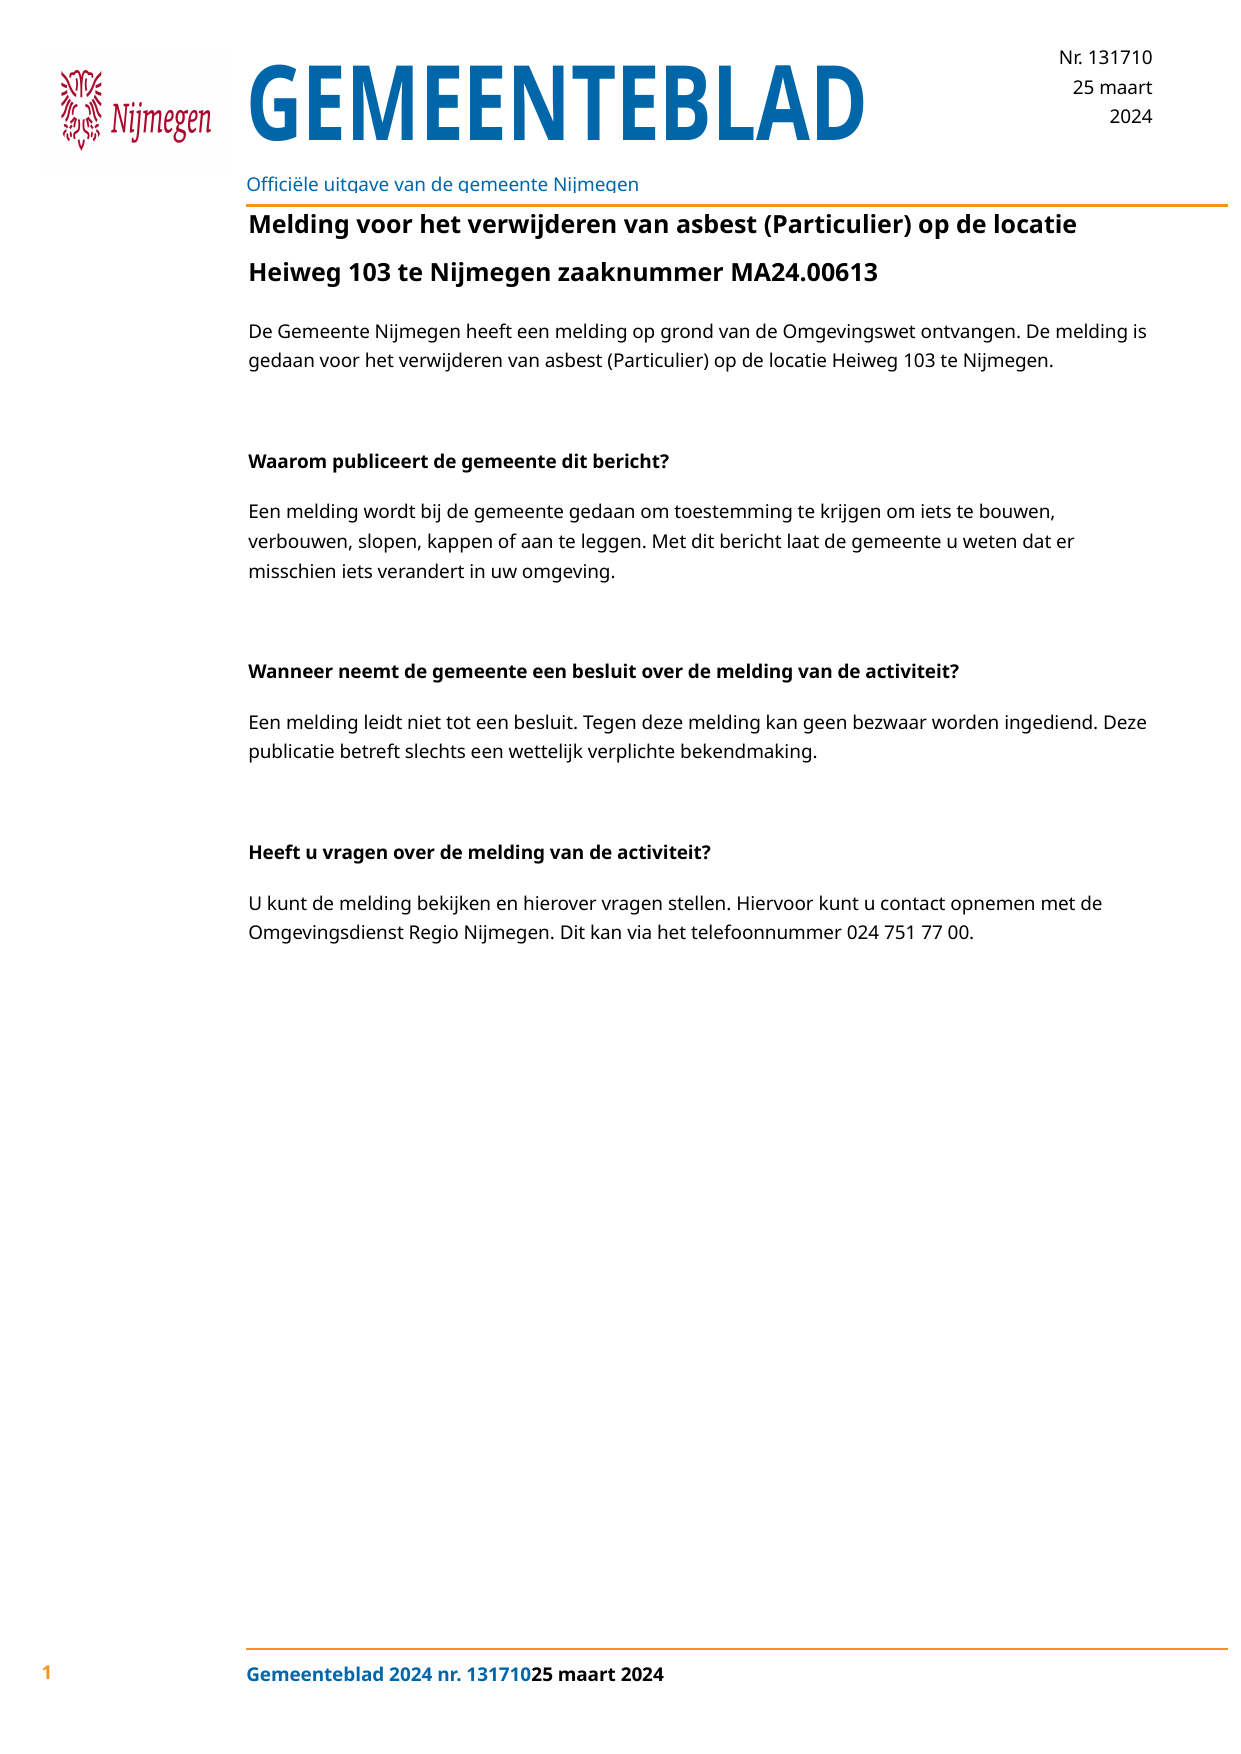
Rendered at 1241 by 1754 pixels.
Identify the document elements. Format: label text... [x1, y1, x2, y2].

text Een melding leidt niet tot een besluit. Tegen deze melding kan geen bezwaar worden ingediend. Deze publicatie betreft slechts een wettelijk verplichte bekendmaking. [248, 709, 1152, 764]
text Een melding wordt bij de gemeente gedaan om toestemming te krijgen om iets te bouwen, verbouwen, slopen, kappen of aan te leggen. Met dit bericht laat de gemeente u weten dat er misschien iets verandert in uw omgeving. [248, 499, 1152, 584]
text Wanneer neemt de gemeente een besluit over de melding van de activiteit? [248, 659, 1152, 684]
text De Gemeente Nijmegen heeft een melding op grond van de Omgevingswet ontvangen. De melding is gedaan voor het verwijderen van asbest (Particulier) op de locatie Heiweg 103 te Nijmegen. [248, 318, 1152, 373]
text Heeft u vragen over de melding van de activiteit? [248, 839, 1152, 865]
text Melding voor het verwijderen van asbest (Particulier) op de locatie Heiweg 103 te Nijmegen zaaknummer MA24.00613 [248, 207, 1152, 288]
text U kunt de melding bekijken en hierover vragen stellen. Hiervoor kunt u contact opnemen met de Omgevingsdienst Regio Nijmegen. Dit kan via het telefoonnummer 024 751 77 00. [248, 890, 1152, 945]
picture [41, 47, 231, 172]
text Waarom publiceert de gemeente dit bericht? [248, 448, 1152, 474]
